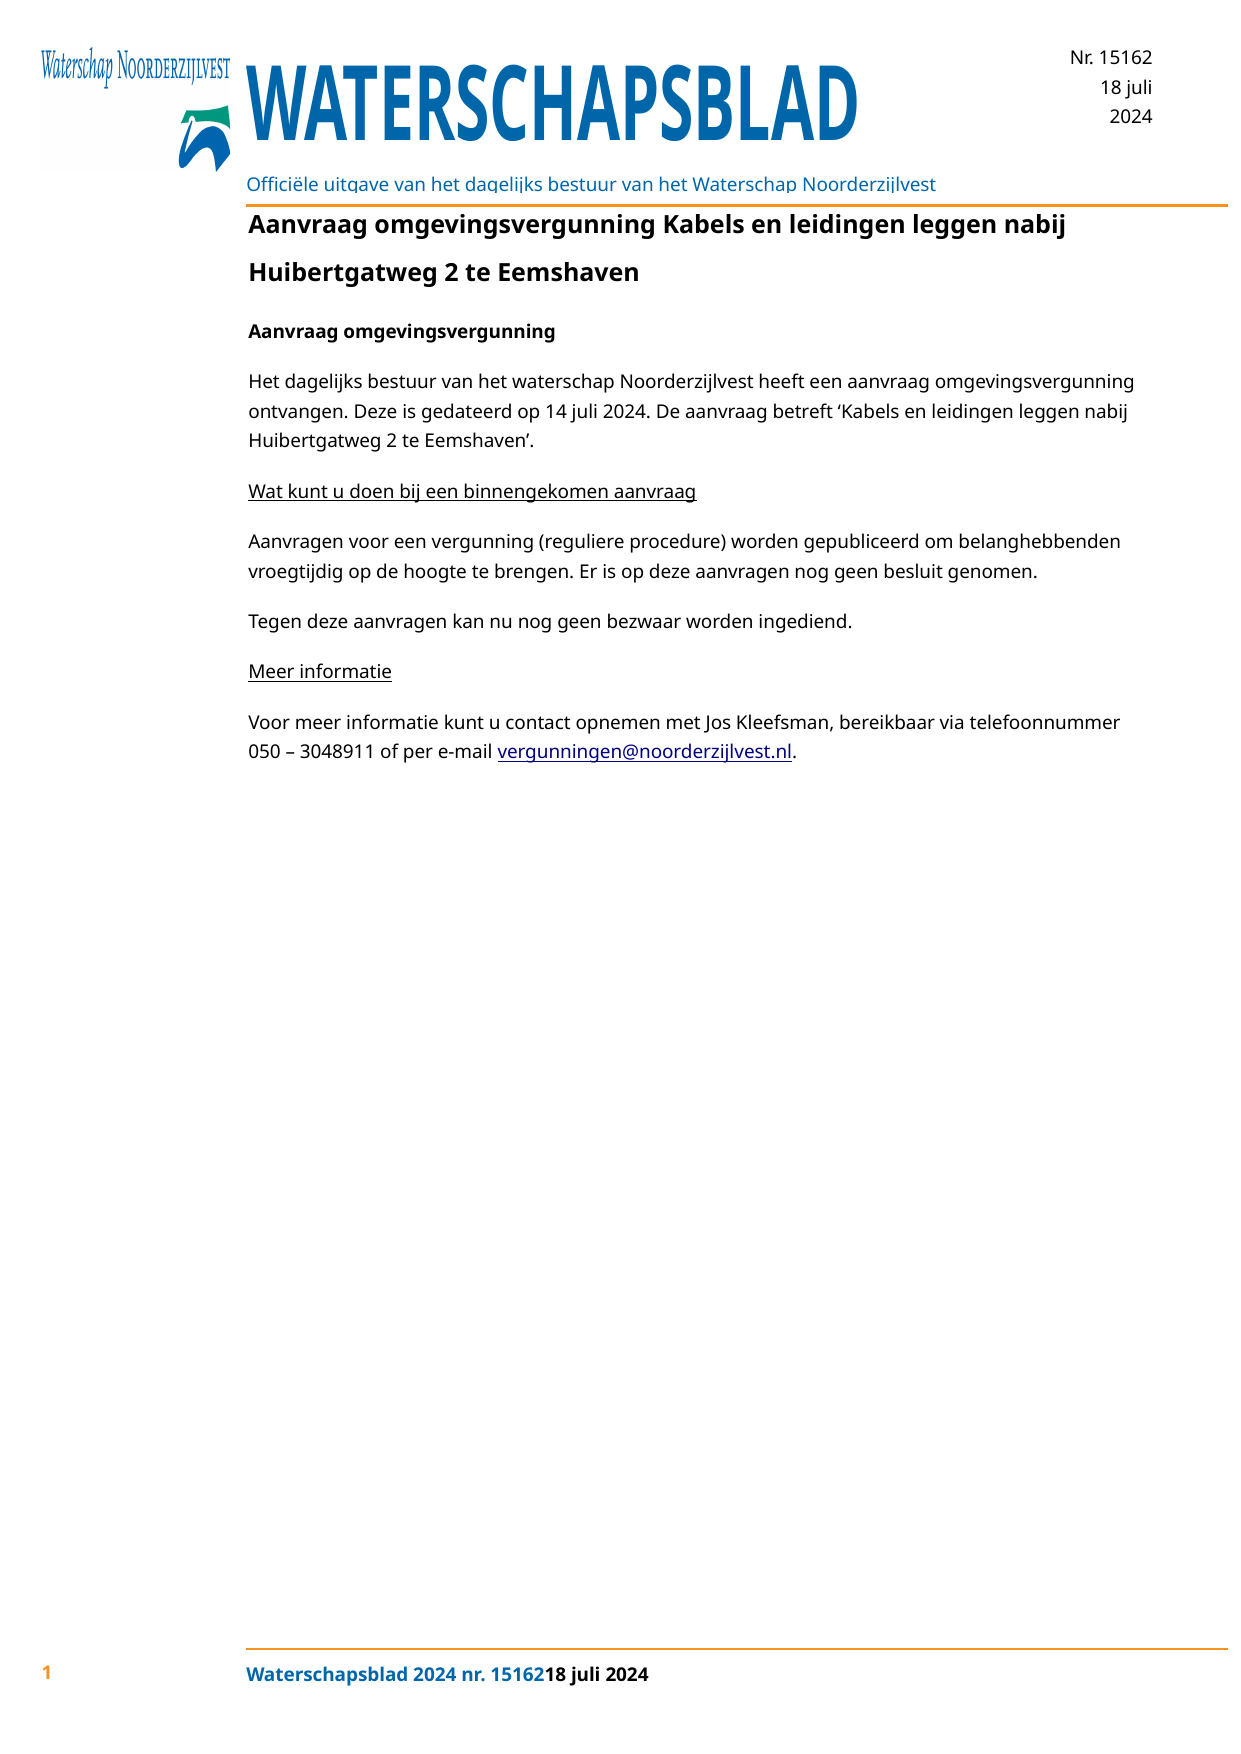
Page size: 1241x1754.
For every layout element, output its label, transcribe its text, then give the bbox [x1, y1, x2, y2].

text Aanvraag omgevingsvergunning Kabels en leidingen leggen nabij Huibertgatweg 2 te Eemshaven [248, 207, 1152, 288]
picture [41, 47, 231, 172]
text Aanvraag omgevingsvergunning [248, 318, 1152, 344]
text Tegen deze aanvragen kan nu nog geen bezwaar worden ingediend. [248, 608, 1152, 634]
text Wat kunt u doen bij een binnengekomen aanvraag [248, 478, 1152, 504]
text Meer informatie [248, 659, 1152, 684]
text Het dagelijks bestuur van het waterschap Noorderzijlvest heeft een aanvraag omgevingsvergunning ontvangen. Deze is gedateerd op 14 juli 2024. De aanvraag betreft ‘Kabels en leidingen leggen nabij Huibertgatweg 2 te Eemshaven’. [248, 368, 1152, 453]
text Voor meer informatie kunt u contact opnemen met Jos Kleefsman, bereikbaar via telefoonnummer 050 – 3048911 of per e-mail vergunningen@noorderzijlvest.nl. [248, 709, 1152, 764]
text Aanvragen voor een vergunning (reguliere procedure) worden gepubliceerd om belanghebbenden vroegtijdig op de hoogte te brengen. Er is op deze aanvragen nog geen besluit genomen. [248, 528, 1152, 584]
